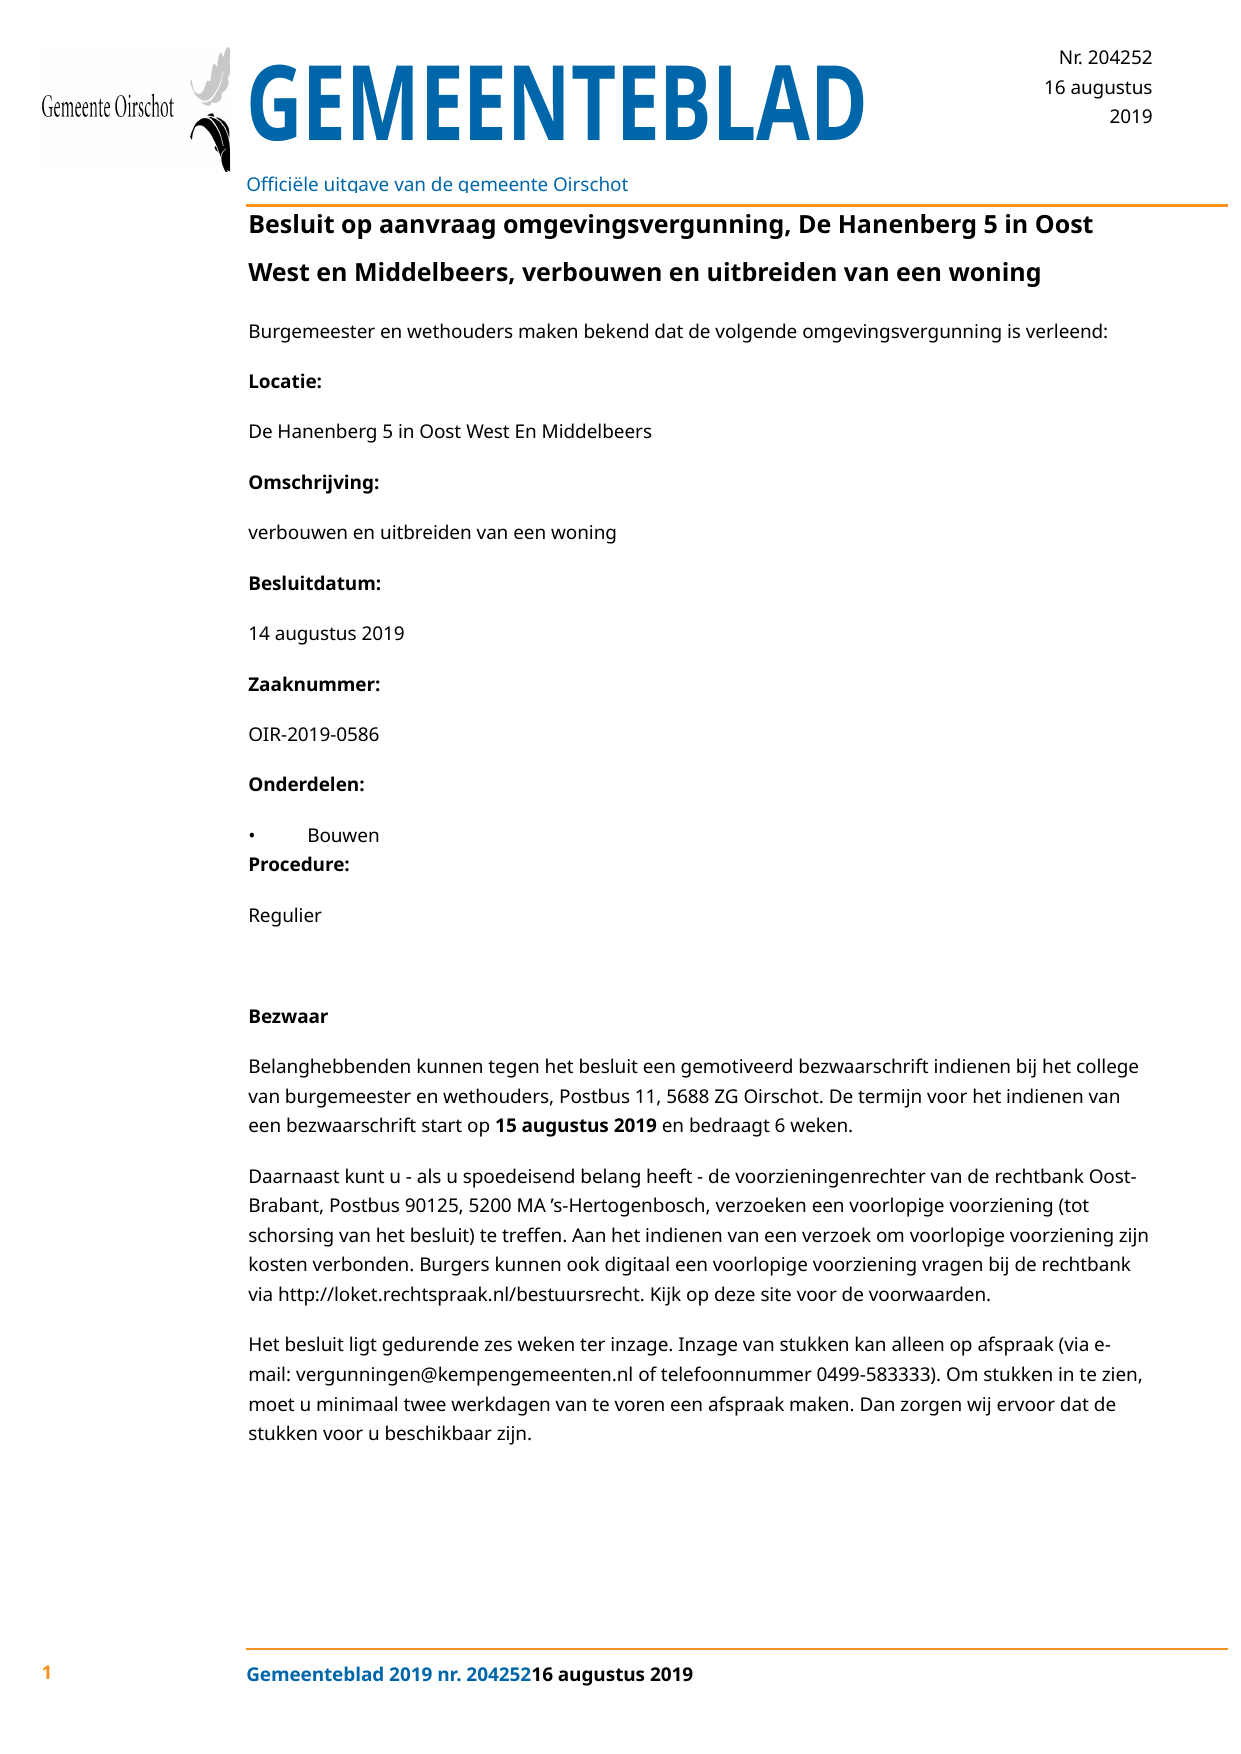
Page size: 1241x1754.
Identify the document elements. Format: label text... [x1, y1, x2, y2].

text Bezwaar [248, 1003, 1152, 1029]
text Het besluit ligt gedurende zes weken ter inzage. Inzage van stukken kan alleen op afspraak (via e-mail: vergunningen@kempengemeenten.nl of telefoonnummer 0499-583333). Om stukken in te zien, moet u minimaal twee werkdagen van te voren een afspraak maken. Dan zorgen wij ervoor dat de stukken voor u beschikbaar zijn. [248, 1332, 1152, 1446]
text De Hanenberg 5 in Oost West En Middelbeers [248, 419, 1152, 444]
text Belanghebbenden kunnen tegen het besluit een gemotiveerd bezwaarschrift indienen bij het college van burgemeester en wethouders, Postbus 11, 5688 ZG Oirschot. De termijn voor het indienen van een bezwaarschrift start op 15 augustus 2019 en bedraagt 6 weken. [248, 1053, 1152, 1138]
text Zaaknummer: [248, 671, 1152, 697]
text 14 augustus 2019 [248, 620, 1152, 646]
picture [41, 47, 231, 172]
text verbouwen en uitbreiden van een woning [248, 519, 1152, 545]
text Burgemeester en wethouders maken bekend dat de volgende omgevingsvergunning is verleend: [248, 318, 1152, 344]
text Regulier [248, 902, 1152, 928]
text Procedure: [248, 852, 1152, 877]
text OIR-2019-0586 [248, 721, 1152, 747]
text Locatie: [248, 368, 1152, 394]
list Bouwen [248, 822, 1152, 848]
text Besluitdatum: [248, 570, 1152, 596]
text Onderdelen: [248, 772, 1152, 797]
text Omschrijving: [248, 469, 1152, 495]
text Daarnaast kunt u - als u spoedeisend belang heeft - de voorzieningenrechter van de rechtbank Oost-Brabant, Postbus 90125, 5200 MA ’s-Hertogenbosch, verzoeken een voorlopige voorziening (tot schorsing van het besluit) te treffen. Aan het indienen van een verzoek om voorlopige voorziening zijn kosten verbonden. Burgers kunnen ook digitaal een voorlopige voorziening vragen bij de rechtbank via http://loket.rechtspraak.nl/bestuursrecht. Kijk op deze site voor de voorwaarden. [248, 1163, 1152, 1307]
text Besluit op aanvraag omgevingsvergunning, De Hanenberg 5 in Oost West en Middelbeers, verbouwen en uitbreiden van een woning [248, 207, 1152, 288]
